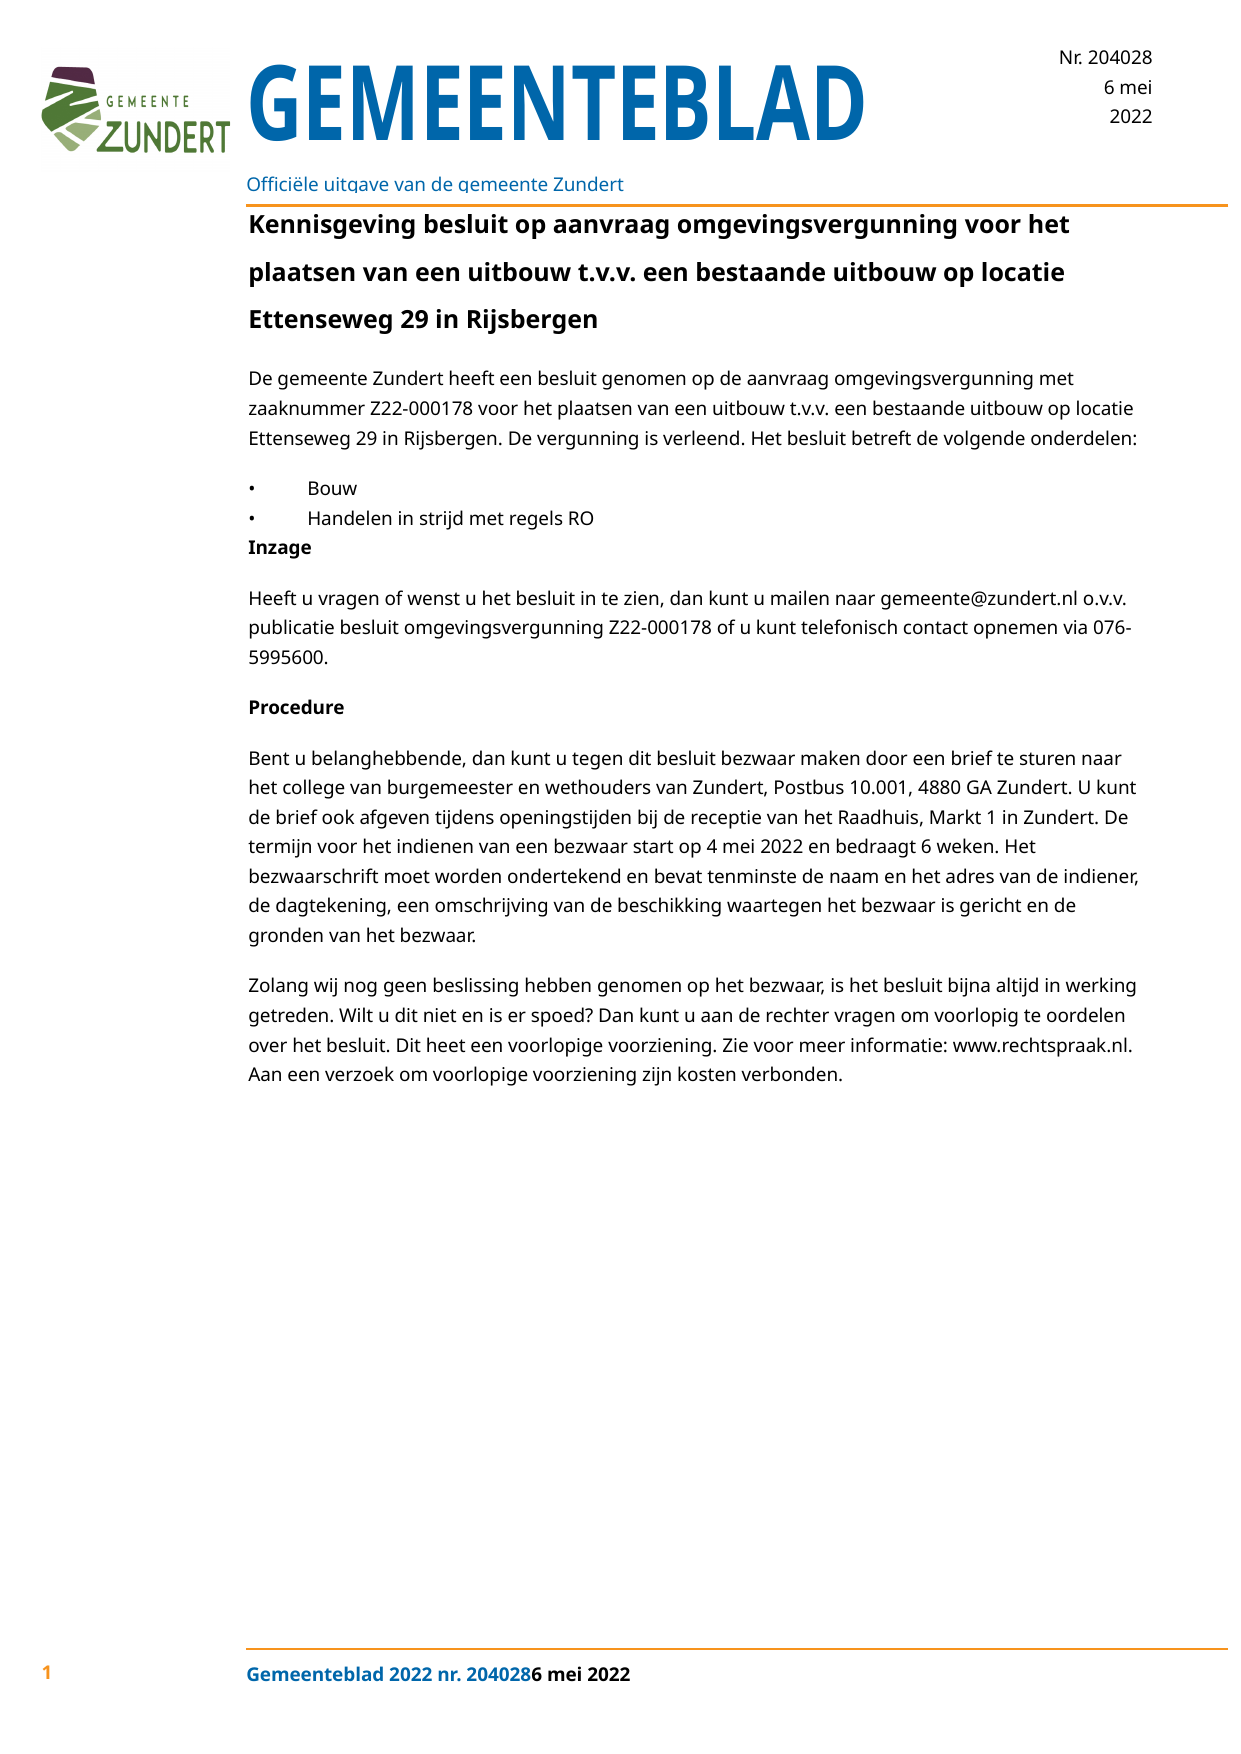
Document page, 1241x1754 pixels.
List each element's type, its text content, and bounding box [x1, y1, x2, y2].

picture [41, 47, 231, 172]
list Handelen in strijd met regels RO [248, 505, 1152, 530]
text De gemeente Zundert heeft een besluit genomen op de aanvraag omgevingsvergunning met zaaknummer Z22-000178 voor het plaatsen van een uitbouw t.v.v. een bestaande uitbouw op locatie Ettenseweg 29 in Rijsbergen. De vergunning is verleend. Het besluit betreft de volgende onderdelen: [248, 366, 1152, 450]
text Bent u belanghebbende, dan kunt u tegen dit besluit bezwaar maken door een brief te sturen naar het college van burgemeester en wethouders van Zundert, Postbus 10.001, 4880 GA Zundert. U kunt de brief ook afgeven tijdens openingstijden bij de receptie van het Raadhuis, Markt 1 in Zundert. De termijn voor het indienen van een bezwaar start op 4 mei 2022 en bedraagt 6 weken. Het bezwaarschrift moet worden ondertekend en bevat tenminste de naam en het adres van de indiener, de dagtekening, een omschrijving van de beschikking waartegen het bezwaar is gericht en de gronden van het bezwaar. [248, 745, 1152, 948]
text Heeft u vragen of wenst u het besluit in te zien, dan kunt u mailen naar gemeente@zundert.nl o.v.v. publicatie besluit omgevingsvergunning Z22-000178 of u kunt telefonisch contact opnemen via 076-5995600. [248, 585, 1152, 669]
text Inzage [248, 534, 1152, 560]
list Bouw [248, 475, 1152, 501]
text Kennisgeving besluit op aanvraag omgevingsvergunning voor het plaatsen van een uitbouw t.v.v. een bestaande uitbouw op locatie Ettenseweg 29 in Rijsbergen [248, 207, 1152, 336]
text Procedure [248, 694, 1152, 720]
text Zolang wij nog geen beslissing hebben genomen op het bezwaar, is het besluit bijna altijd in werking getreden. Wilt u dit niet en is er spoed? Dan kunt u aan de rechter vragen om voorlopig te oordelen over het besluit. Dit heet een voorlopige voorziening. Zie voor meer informatie: www.rechtspraak.nl. Aan een verzoek om voorlopige voorziening zijn kosten verbonden. [248, 973, 1152, 1087]
